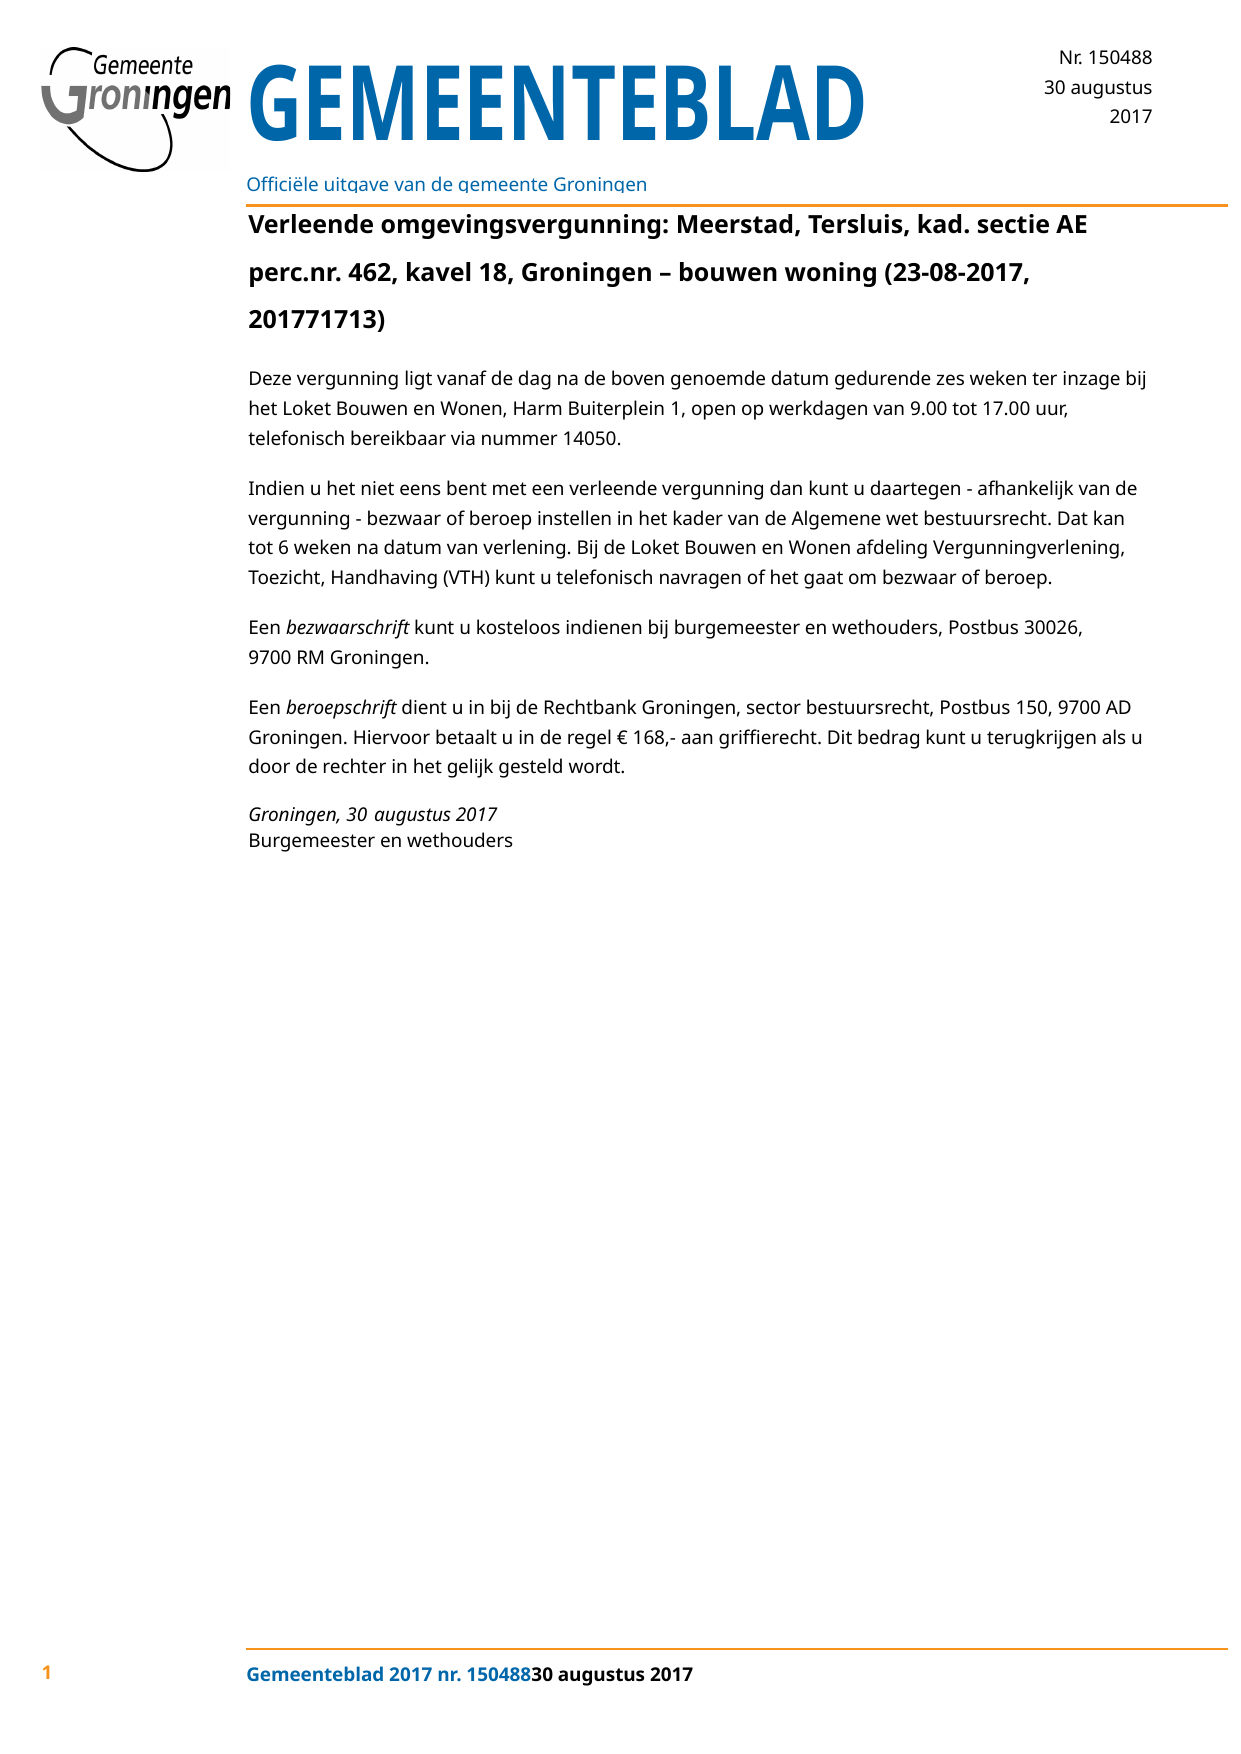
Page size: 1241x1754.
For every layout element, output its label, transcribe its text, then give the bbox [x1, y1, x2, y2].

text Een beroepschrift dient u in bij de Rechtbank Groningen, sector bestuursrecht, Postbus 150, 9700 AD Groningen. Hiervoor betaalt u in de regel € 168,- aan griffierecht. Dit bedrag kunt u terugkrijgen als u door de rechter in het gelijk gesteld wordt. [248, 694, 1152, 779]
text Indien u het niet eens bent met een verleende vergunning dan kunt u daartegen - afhankelijk van de vergunning - bezwaar of beroep instellen in het kader van de Algemene wet bestuursrecht. Dat kan tot 6 weken na datum van verlening. Bij de Loket Bouwen en Wonen afdeling Vergunningverlening, Toezicht, Handhaving (VTH) kunt u telefonisch navragen of het gaat om bezwaar of beroep. [248, 475, 1152, 589]
text Burgemeester en wethouders [248, 827, 1152, 853]
picture [41, 47, 231, 172]
text Groningen, 30 augustus 2017 [248, 801, 1152, 827]
text Verleende omgevingsvergunning: Meerstad, Tersluis, kad. sectie AE perc.nr. 462, kavel 18, Groningen – bouwen woning (23-08-2017, 201771713) [248, 207, 1152, 336]
text Deze vergunning ligt vanaf de dag na de boven genoemde datum gedurende zes weken ter inzage bij het Loket Bouwen en Wonen, Harm Buiterplein 1, open op werkdagen van 9.00 tot 17.00 uur, telefonisch bereikbaar via nummer 14050. [248, 366, 1152, 450]
text Een bezwaarschrift kunt u kosteloos indienen bij burgemeester en wethouders, Postbus 30026, 9700 RM Groningen. [248, 614, 1152, 669]
